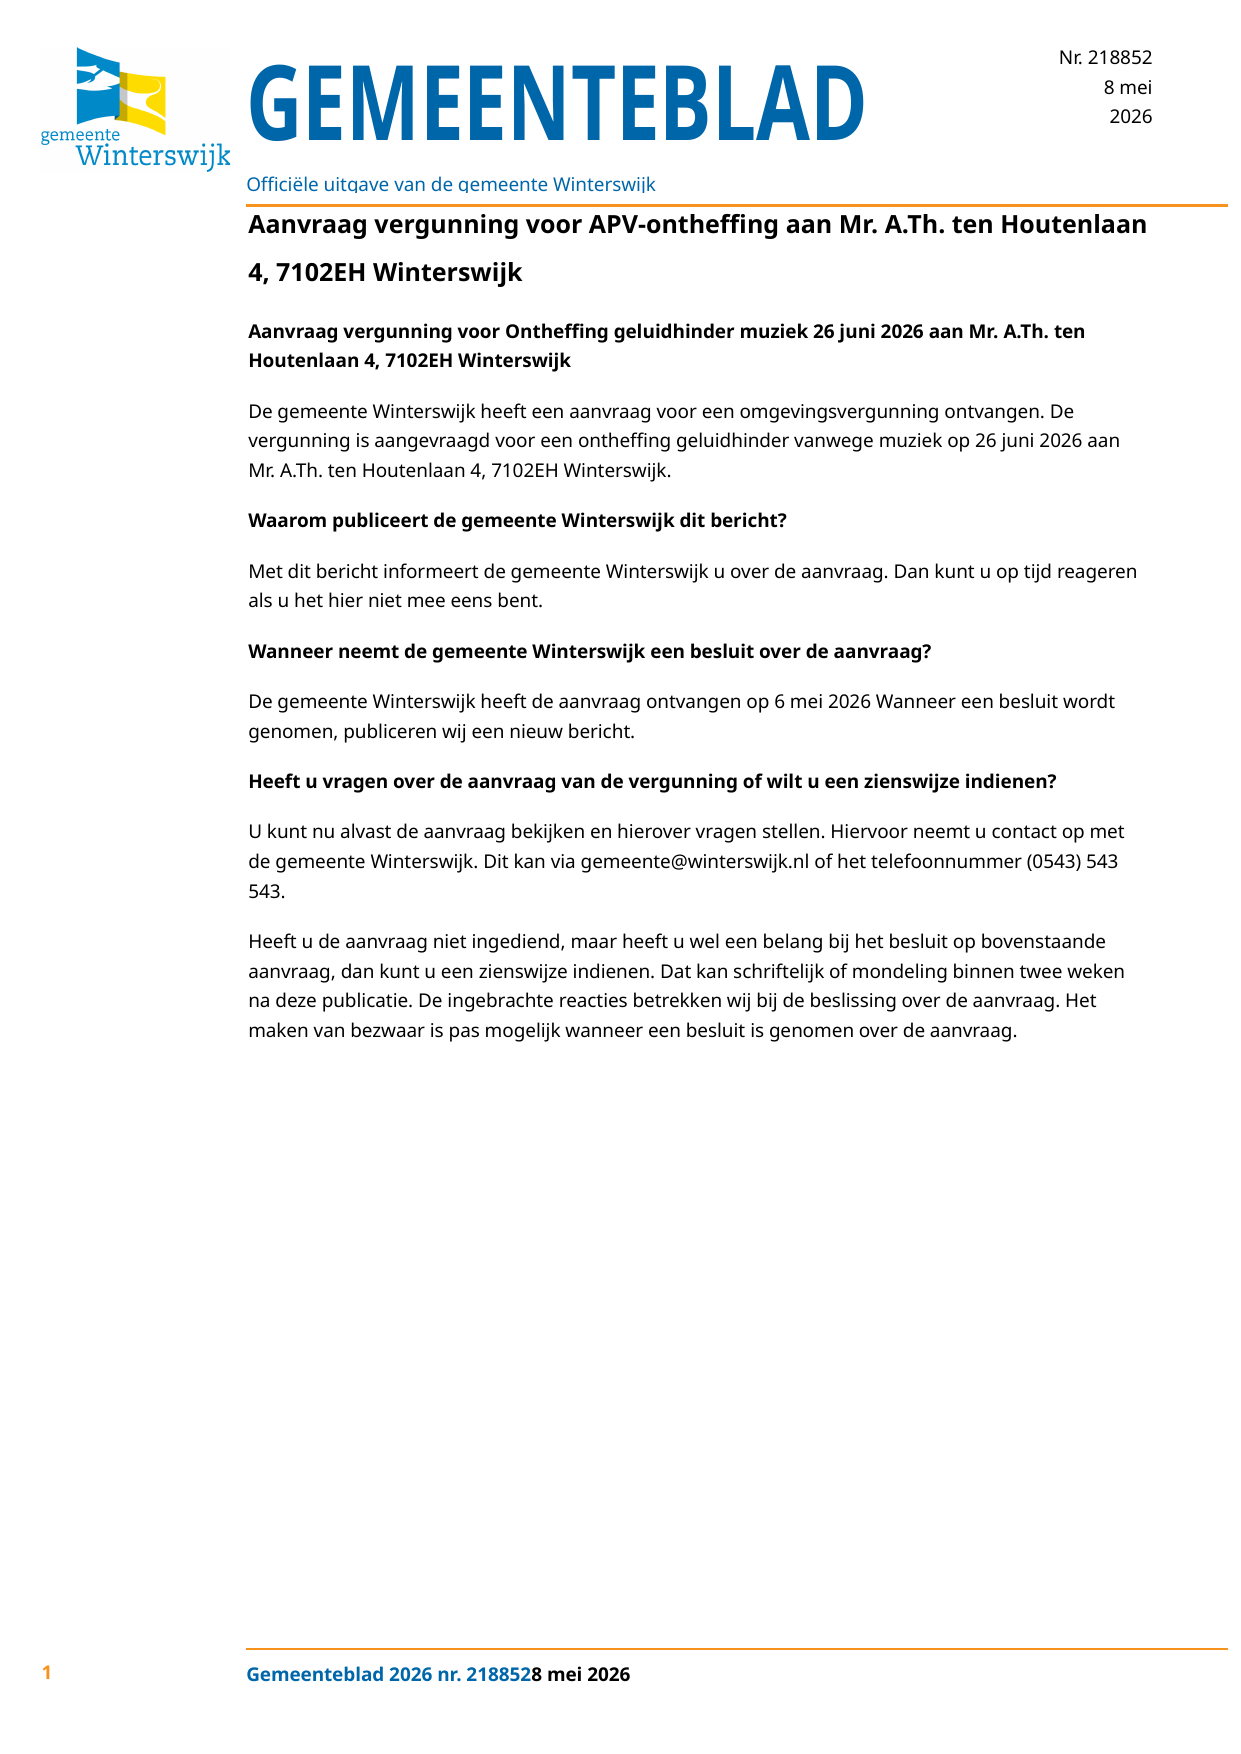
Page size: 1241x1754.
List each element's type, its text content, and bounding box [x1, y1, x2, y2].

text Aanvraag vergunning voor APV-ontheffing aan Mr. A.Th. ten Houtenlaan 4, 7102EH Winterswijk [248, 207, 1152, 288]
text Heeft u de aanvraag niet ingediend, maar heeft u wel een belang bij het besluit op bovenstaande aanvraag, dan kunt u een zienswijze indienen. Dat kan schriftelijk of mondeling binnen twee weken na deze publicatie. De ingebrachte reacties betrekken wij bij de beslissing over de aanvraag. Het maken van bezwaar is pas mogelijk wanneer een besluit is genomen over de aanvraag. [248, 928, 1152, 1043]
text Waarom publiceert de gemeente Winterswijk dit bericht? [248, 507, 1152, 533]
text Met dit bericht informeert de gemeente Winterswijk u over de aanvraag. Dan kunt u op tijd reageren als u het hier niet mee eens bent. [248, 558, 1152, 613]
text De gemeente Winterswijk heeft de aanvraag ontvangen op 6 mei 2026 Wanneer een besluit wordt genomen, publiceren wij een nieuw bericht. [248, 688, 1152, 744]
picture [225, 153, 231, 162]
text Wanneer neemt de gemeente Winterswijk een besluit over de aanvraag? [248, 638, 1152, 664]
text Heeft u vragen over de aanvraag van de vergunning of wilt u een zienswijze indienen? [248, 768, 1152, 794]
picture [41, 47, 231, 172]
text De gemeente Winterswijk heeft een aanvraag voor een omgevingsvergunning ontvangen. De vergunning is aangevraagd voor een ontheffing geluidhinder vanwege muziek op 26 juni 2026 aan Mr. A.Th. ten Houtenlaan 4, 7102EH Winterswijk. [248, 398, 1152, 483]
text Aanvraag vergunning voor Ontheffing geluidhinder muziek 26 juni 2026 aan Mr. A.Th. ten Houtenlaan 4, 7102EH Winterswijk [248, 318, 1152, 373]
text U kunt nu alvast de aanvraag bekijken en hierover vragen stellen. Hiervoor neemt u contact op met de gemeente Winterswijk. Dit kan via gemeente@winterswijk.nl of het telefoonnummer (0543) 543 543. [248, 819, 1152, 904]
